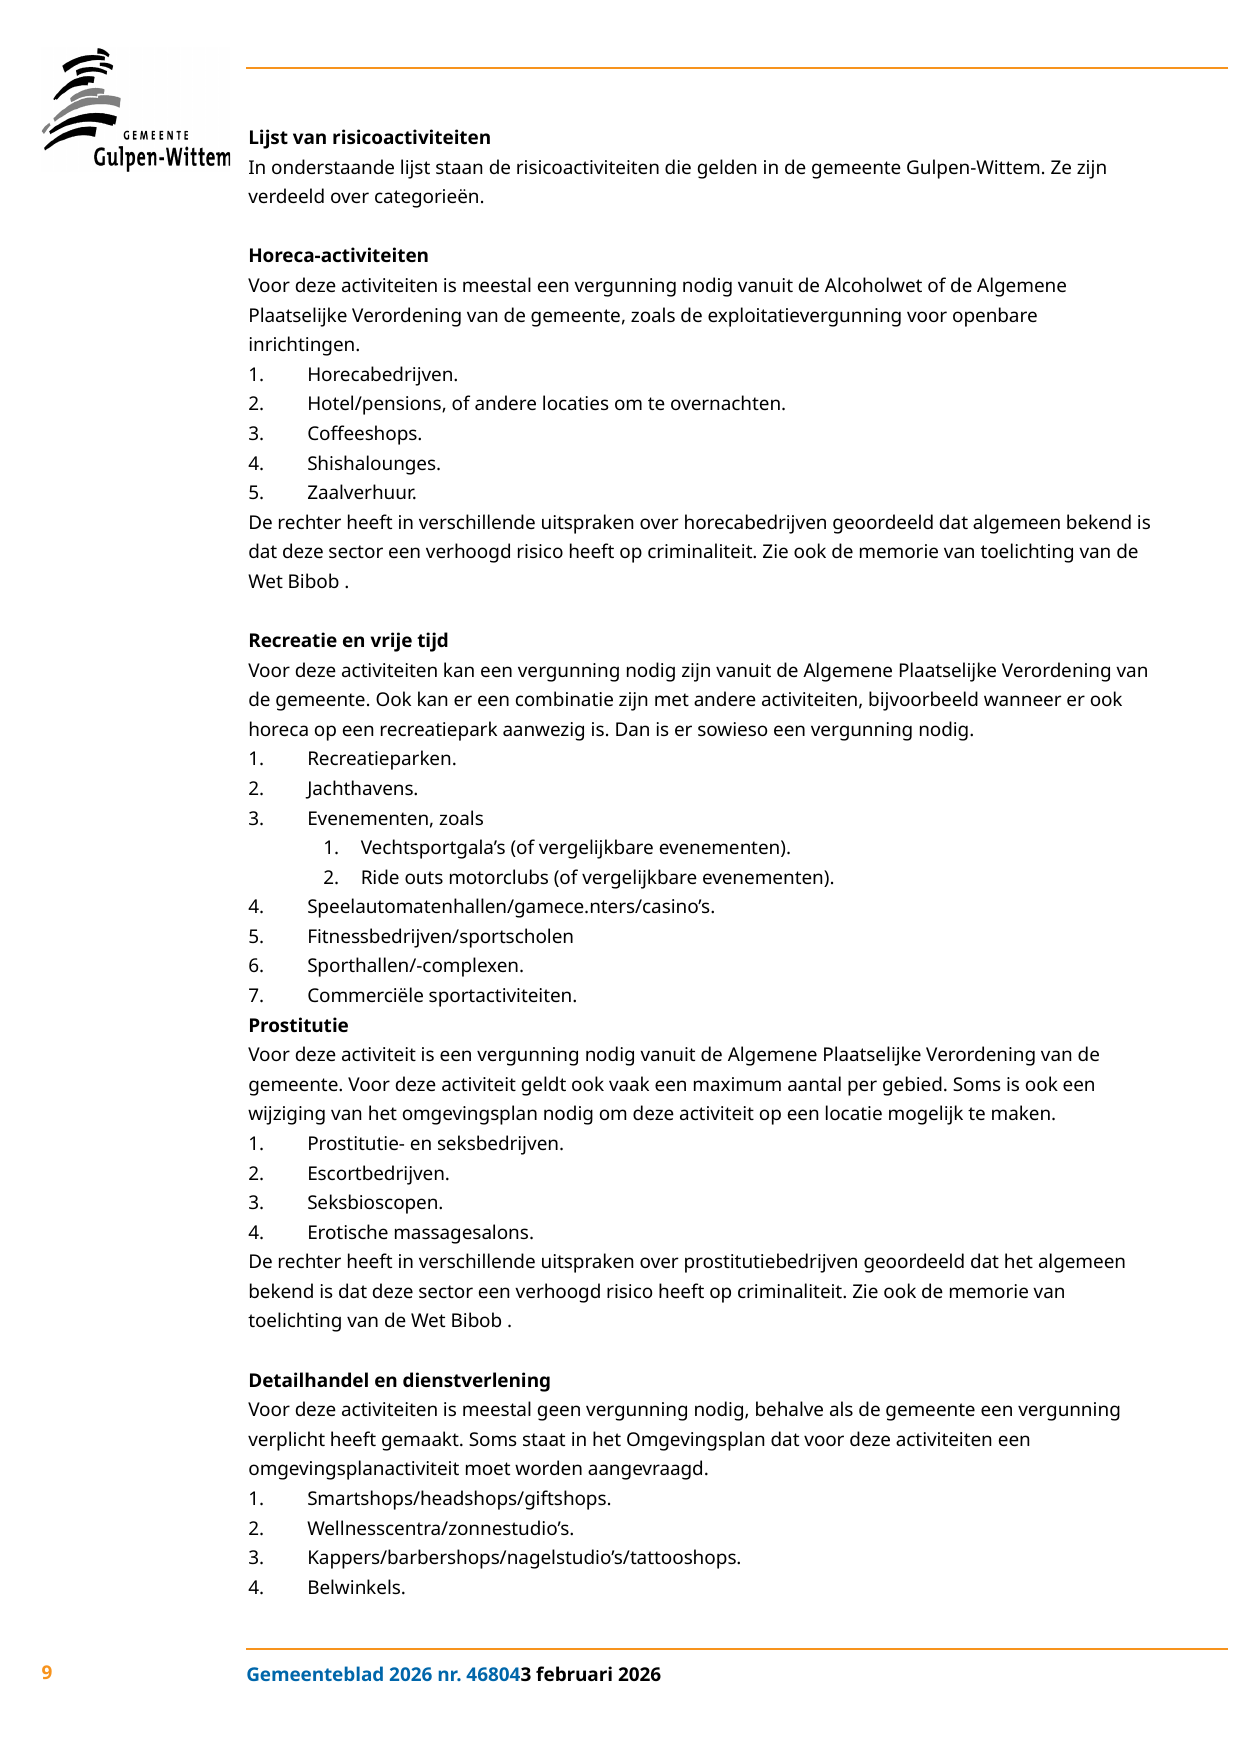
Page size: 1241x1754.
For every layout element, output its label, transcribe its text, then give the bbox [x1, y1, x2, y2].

list Ride outs motorclubs (of vergelijkbare evenementen). [323, 864, 1152, 890]
list Coffeeshops. [248, 420, 1152, 446]
list Recreatieparken. [248, 746, 1152, 771]
text Voor deze activiteit is een vergunning nodig vanuit de Algemene Plaatselijke Verordening van de gemeente. Voor deze activiteit geldt ook vaak een maximum aantal per gebied. Soms is ook een wijziging van het omgevingsplan nodig om deze activiteit op een locatie mogelijk te maken. [248, 1041, 1152, 1126]
text In onderstaande lijst staan de risicoactiviteiten die gelden in de gemeente Gulpen-Wittem. Ze zijn verdeeld over categorieën. [248, 154, 1152, 209]
list Jachthavens. [248, 775, 1152, 801]
list Hotel/pensions, of andere locaties om te overnachten. [248, 391, 1152, 416]
list Sporthallen/-complexen. [248, 953, 1152, 978]
list Wellnesscentra/zonnestudio’s. [248, 1515, 1152, 1541]
list Kappers/barbershops/nagelstudio’s/tattooshops. [248, 1544, 1152, 1570]
list Commerciële sportactiviteiten. [248, 982, 1152, 1008]
list Speelautomatenhallen/gamece.nters/casino’s. [248, 893, 1152, 919]
text Voor deze activiteiten is meestal een vergunning nodig vanuit de Alcoholwet of de Algemene Plaatselijke Verordening van de gemeente, zoals de exploitatievergunning voor openbare inrichtingen. [248, 272, 1152, 357]
text De rechter heeft in verschillende uitspraken over prostitutiebedrijven geoordeeld dat het algemeen bekend is dat deze sector een verhoogd risico heeft op criminaliteit. Zie ook de memorie van toelichting van de Wet Bibob . [248, 1248, 1152, 1333]
text Voor deze activiteiten is meestal geen vergunning nodig, behalve als de gemeente een vergunning verplicht heeft gemaakt. Soms staat in het Omgevingsplan dat voor deze activiteiten een omgevingsplanactiviteit moet worden aangevraagd. [248, 1396, 1152, 1481]
list Belwinkels. [248, 1574, 1152, 1600]
list Seksbioscopen. [248, 1189, 1152, 1215]
list Shishalounges. [248, 450, 1152, 476]
list Horecabedrijven. [248, 361, 1152, 387]
list Zaalverhuur. [248, 479, 1152, 505]
list Erotische massagesalons. [248, 1219, 1152, 1245]
text Detailhandel en dienstverlening [248, 1367, 1152, 1393]
text Lijst van risicoactiviteiten [248, 124, 1152, 150]
list Prostitutie- en seksbedrijven. [248, 1130, 1152, 1156]
list Evenementen, zoals [248, 805, 1152, 831]
list Fitnessbedrijven/sportscholen [248, 923, 1152, 949]
picture [41, 47, 231, 172]
text Voor deze activiteiten kan een vergunning nodig zijn vanuit de Algemene Plaatselijke Verordening van de gemeente. Ook kan er een combinatie zijn met andere activiteiten, bijvoorbeeld wanneer er ook horeca op een recreatiepark aanwezig is. Dan is er sowieso een vergunning nodig. [248, 657, 1152, 742]
list Escortbedrijven. [248, 1160, 1152, 1186]
list Smartshops/headshops/giftshops. [248, 1485, 1152, 1511]
text Prostitutie [248, 1012, 1152, 1038]
text Recreatie en vrije tijd [248, 627, 1152, 653]
text Horeca-activiteiten [248, 243, 1152, 268]
list Vechtsportgala’s (of vergelijkbare evenementen). [323, 834, 1152, 860]
text De rechter heeft in verschillende uitspraken over horecabedrijven geoordeeld dat algemeen bekend is dat deze sector een verhoogd risico heeft op criminaliteit. Zie ook de memorie van toelichting van de Wet Bibob . [248, 509, 1152, 594]
